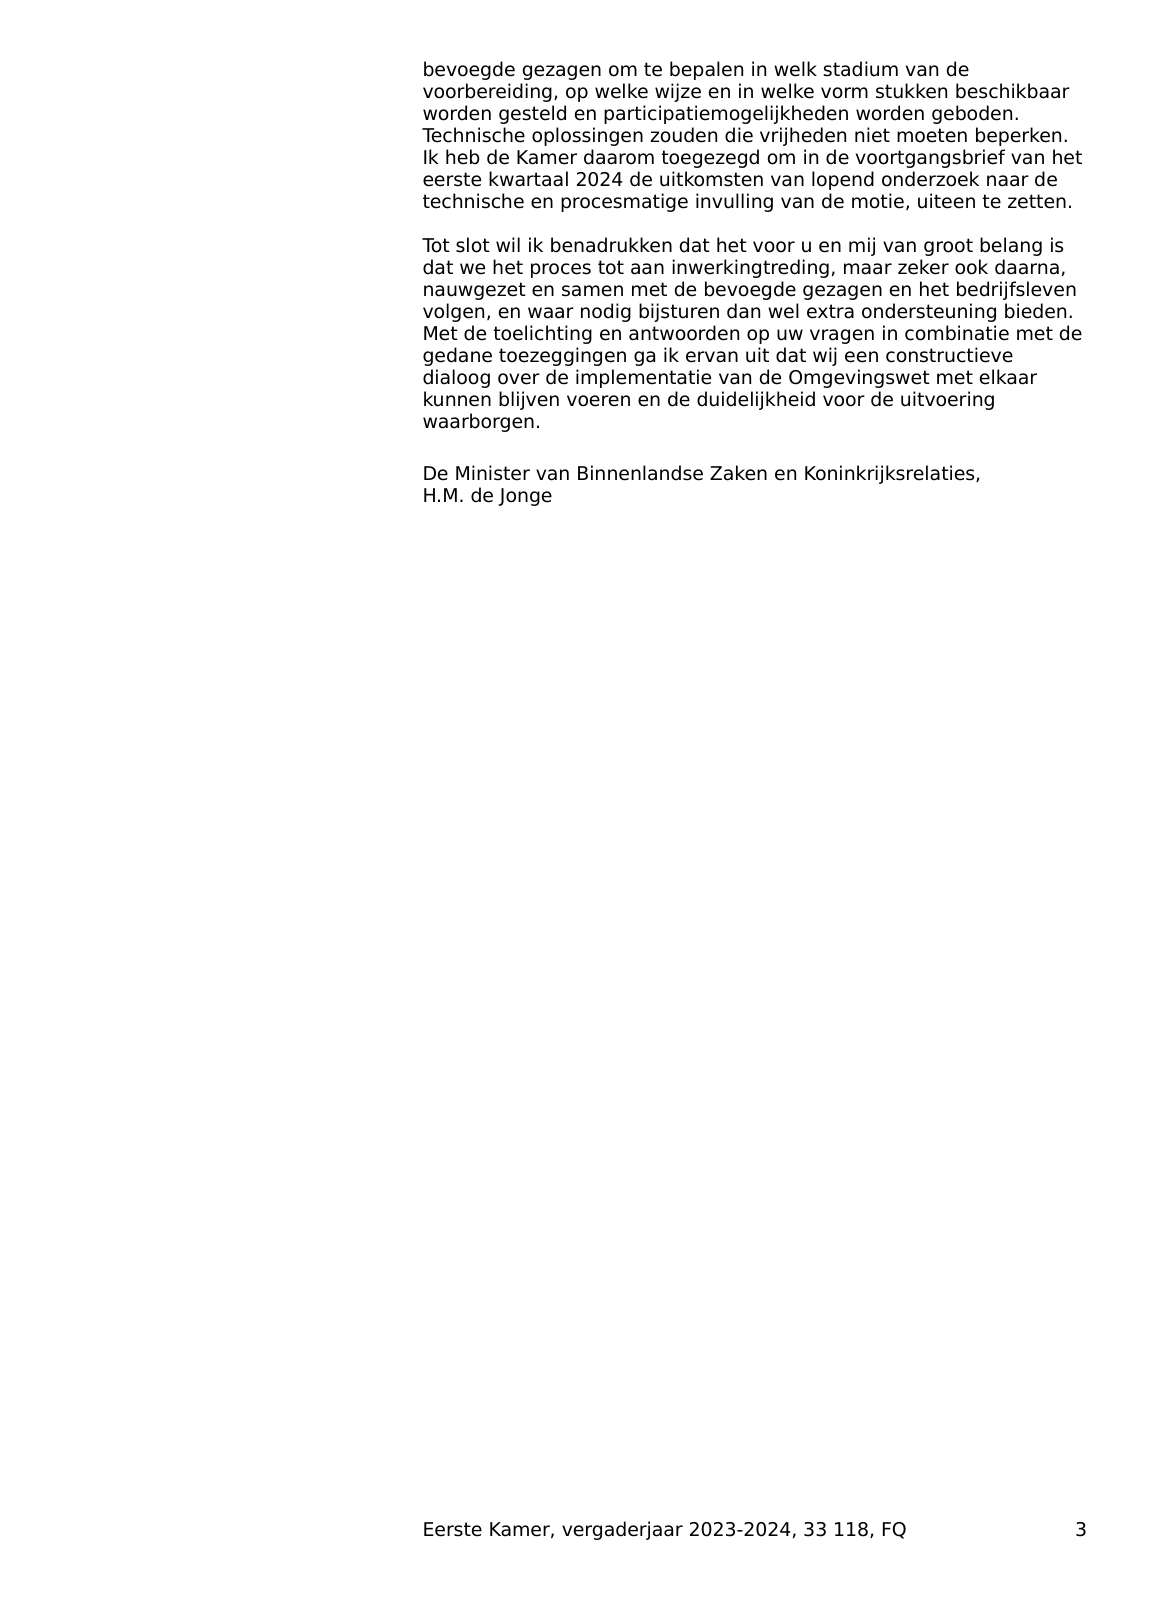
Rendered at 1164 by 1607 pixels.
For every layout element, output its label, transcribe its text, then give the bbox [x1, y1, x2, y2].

text De Minister van Binnenlandse Zaken en Koninkrijksrelaties, H.M. de Jonge [422, 463, 1087, 507]
text Tot slot wil ik benadrukken dat het voor u en mij van groot belang is dat we het proces tot aan inwerkingtreding, maar zeker ook daarna, nauwgezet en samen met de bevoegde gezagen en het bedrijfsleven volgen, en waar nodig bijsturen dan wel extra ondersteuning bieden. Met de toelichting en antwoorden op uw vragen in combinatie met de gedane toezeggingen ga ik ervan uit dat wij een constructieve dialoog over de implementatie van de Omgevingswet met elkaar kunnen blijven voeren en de duidelijkheid voor de uitvoering waarborgen. [422, 235, 1087, 433]
text bevoegde gezagen om te bepalen in welk stadium van de voorbereiding, op welke wijze en in welke vorm stukken beschikbaar worden gesteld en participatiemogelijkheden worden geboden. Technische oplossingen zouden die vrijheden niet moeten beperken. Ik heb de Kamer daarom toegezegd om in de voortgangsbrief van het eerste kwartaal 2024 de uitkomsten van lopend onderzoek naar de technische en procesmatige invulling van de motie, uiteen te zetten. [422, 59, 1087, 213]
